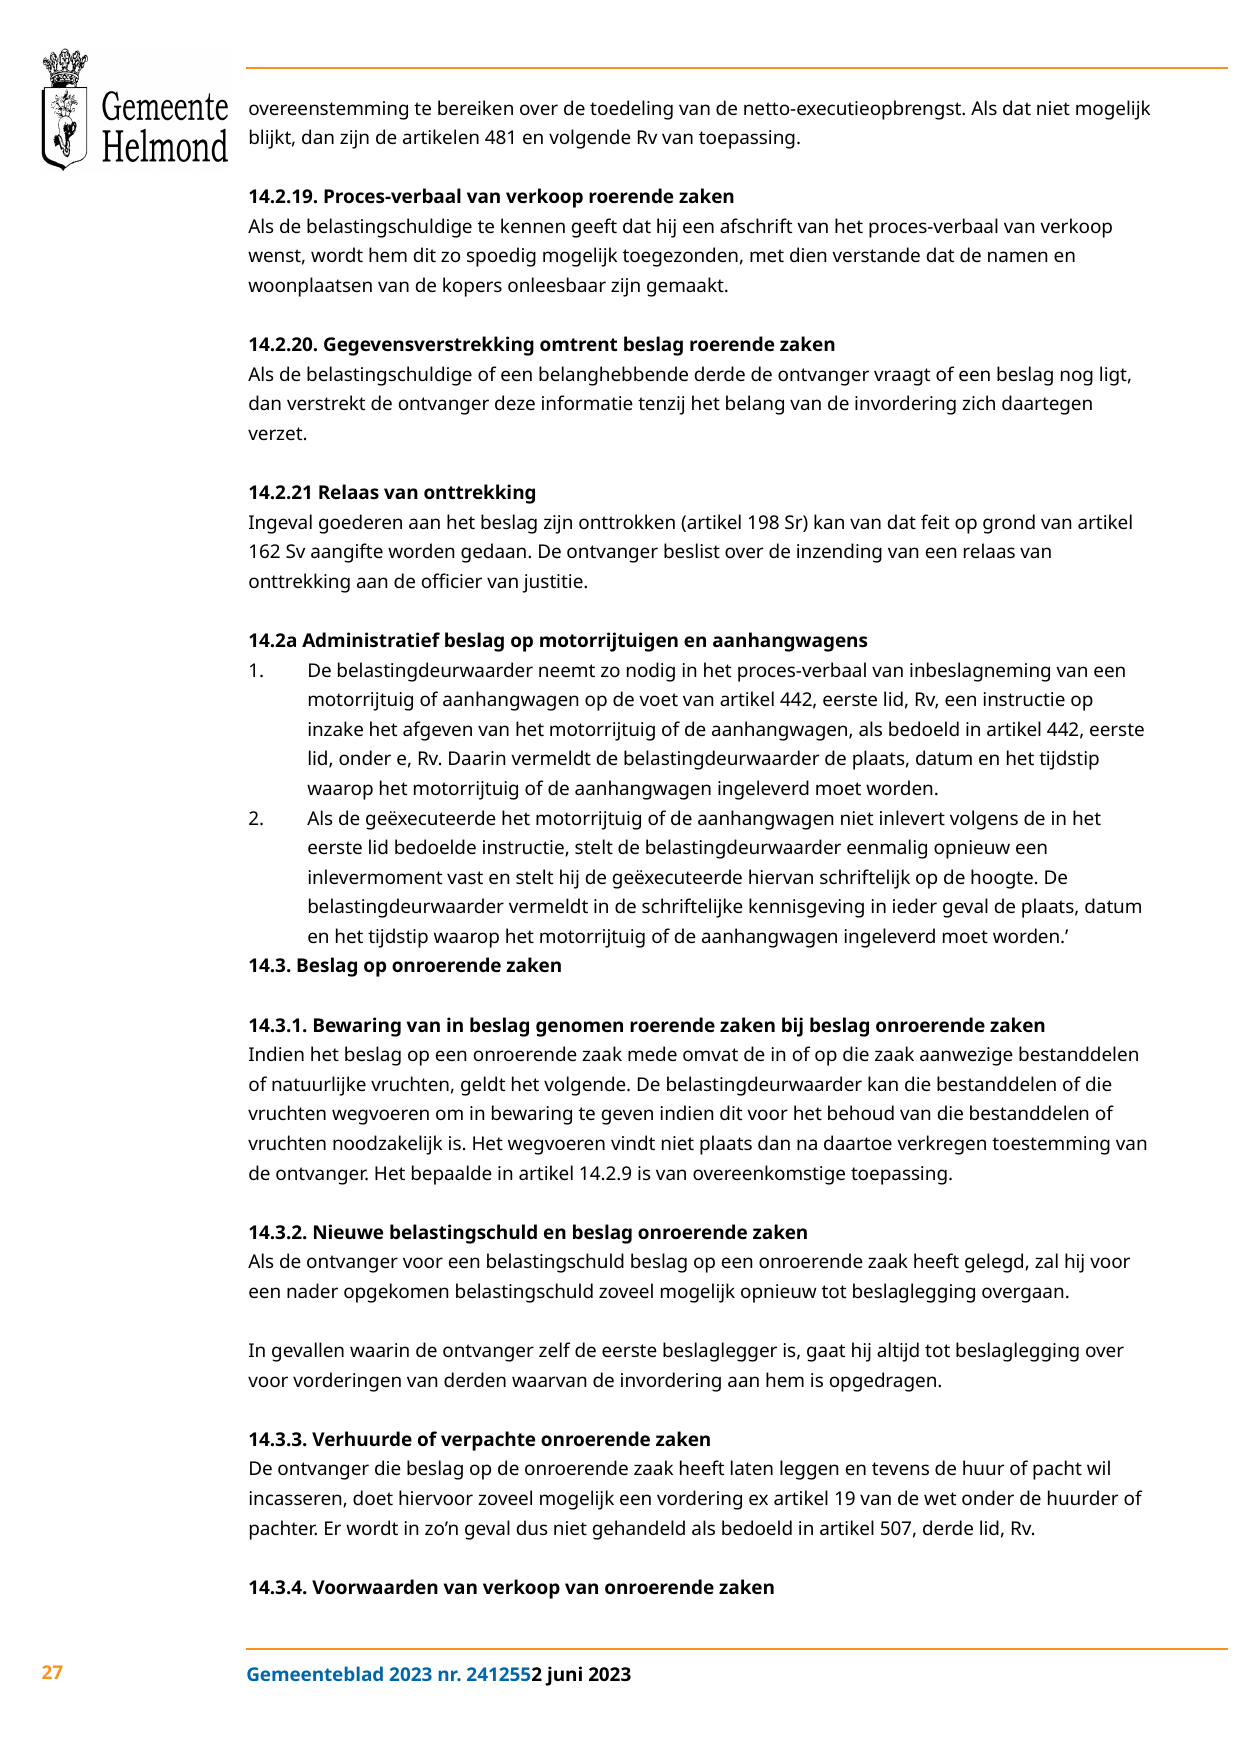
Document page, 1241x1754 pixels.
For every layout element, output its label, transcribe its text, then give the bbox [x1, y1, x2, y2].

text Als de belastingschuldige te kennen geeft dat hij een afschrift van het proces-verbaal van verkoop wenst, wordt hem dit zo spoedig mogelijk toegezonden, met dien verstande dat de namen en woonplaatsen van de kopers onleesbaar zijn gemaakt. [248, 213, 1152, 298]
picture [41, 47, 231, 172]
text De ontvanger die beslag op de onroerende zaak heeft laten leggen en tevens de huur of pacht wil incasseren, doet hiervoor zoveel mogelijk een vordering ex artikel 19 van de wet onder de huurder of pachter. Er wordt in zo’n geval dus niet gehandeld als bedoeld in artikel 507, derde lid, Rv. [248, 1456, 1152, 1541]
text overeenstemming te bereiken over de toedeling van de netto-executieopbrengst. Als dat niet mogelijk blijkt, dan zijn de artikelen 481 en volgende Rv van toepassing. [248, 95, 1152, 150]
text Als de belastingschuldige of een belanghebbende derde de ontvanger vraagt of een beslag nog ligt, dan verstrekt de ontvanger deze informatie tenzij het belang van de invordering zich daartegen verzet. [248, 361, 1152, 446]
text In gevallen waarin de ontvanger zelf de eerste beslaglegger is, gaat hij altijd tot beslaglegging over voor vorderingen van derden waarvan de invordering aan hem is opgedragen. [248, 1337, 1152, 1393]
text Indien het beslag op een onroerende zaak mede omvat de in of op die zaak aanwezige bestanddelen of natuurlijke vruchten, geldt het volgende. De belastingdeurwaarder kan die bestanddelen of die vruchten wegvoeren om in bewaring te geven indien dit voor het behoud van die bestanddelen of vruchten noodzakelijk is. Het wegvoeren vindt niet plaats dan na daartoe verkregen toestemming van de ontvanger. Het bepaalde in artikel 14.2.9 is van overeenkomstige toepassing. [248, 1041, 1152, 1186]
text 14.2a Administratief beslag op motorrijtuigen en aanhangwagens [248, 627, 1152, 653]
text 14.3. Beslag op onroerende zaken [248, 953, 1152, 978]
list Als de geëxecuteerde het motorrijtuig of de aanhangwagen niet inlevert volgens de in het eerste lid bedoelde instructie, stelt de belastingdeurwaarder eenmalig opnieuw een inlevermoment vast en stelt hij de geëxecuteerde hiervan schriftelijk op de hoogte. De belastingdeurwaarder vermeldt in de schriftelijke kennisgeving in ieder geval de plaats, datum en het tijdstip waarop het motorrijtuig of de aanhangwagen ingeleverd moet worden.’ [248, 805, 1152, 949]
text 14.2.21 Relaas van onttrekking [248, 479, 1152, 505]
text 14.3.1. Bewaring van in beslag genomen roerende zaken bij beslag onroerende zaken [248, 1012, 1152, 1038]
list De belastingdeurwaarder neemt zo nodig in het proces-verbaal van inbeslagneming van een motorrijtuig of aanhangwagen op de voet van artikel 442, eerste lid, Rv, een instructie op inzake het afgeven van het motorrijtuig of de aanhangwagen, als bedoeld in artikel 442, eerste lid, onder e, Rv. Daarin vermeldt de belastingdeurwaarder de plaats, datum en het tijdstip waarop het motorrijtuig of de aanhangwagen ingeleverd moet worden. [248, 657, 1152, 801]
text 14.3.4. Voorwaarden van verkoop van onroerende zaken [248, 1574, 1152, 1600]
text 14.3.2. Nieuwe belastingschuld en beslag onroerende zaken [248, 1219, 1152, 1245]
text Ingeval goederen aan het beslag zijn onttrokken (artikel 198 Sr) kan van dat feit op grond van artikel 162 Sv aangifte worden gedaan. De ontvanger beslist over de inzending van een relaas van onttrekking aan de officier van justitie. [248, 509, 1152, 594]
text Als de ontvanger voor een belastingschuld beslag op een onroerende zaak heeft gelegd, zal hij voor een nader opgekomen belastingschuld zoveel mogelijk opnieuw tot beslaglegging overgaan. [248, 1248, 1152, 1304]
text 14.2.20. Gegevensverstrekking omtrent beslag roerende zaken [248, 331, 1152, 357]
text 14.3.3. Verhuurde of verpachte onroerende zaken [248, 1426, 1152, 1452]
text 14.2.19. Proces-verbaal van verkoop roerende zaken [248, 183, 1152, 209]
